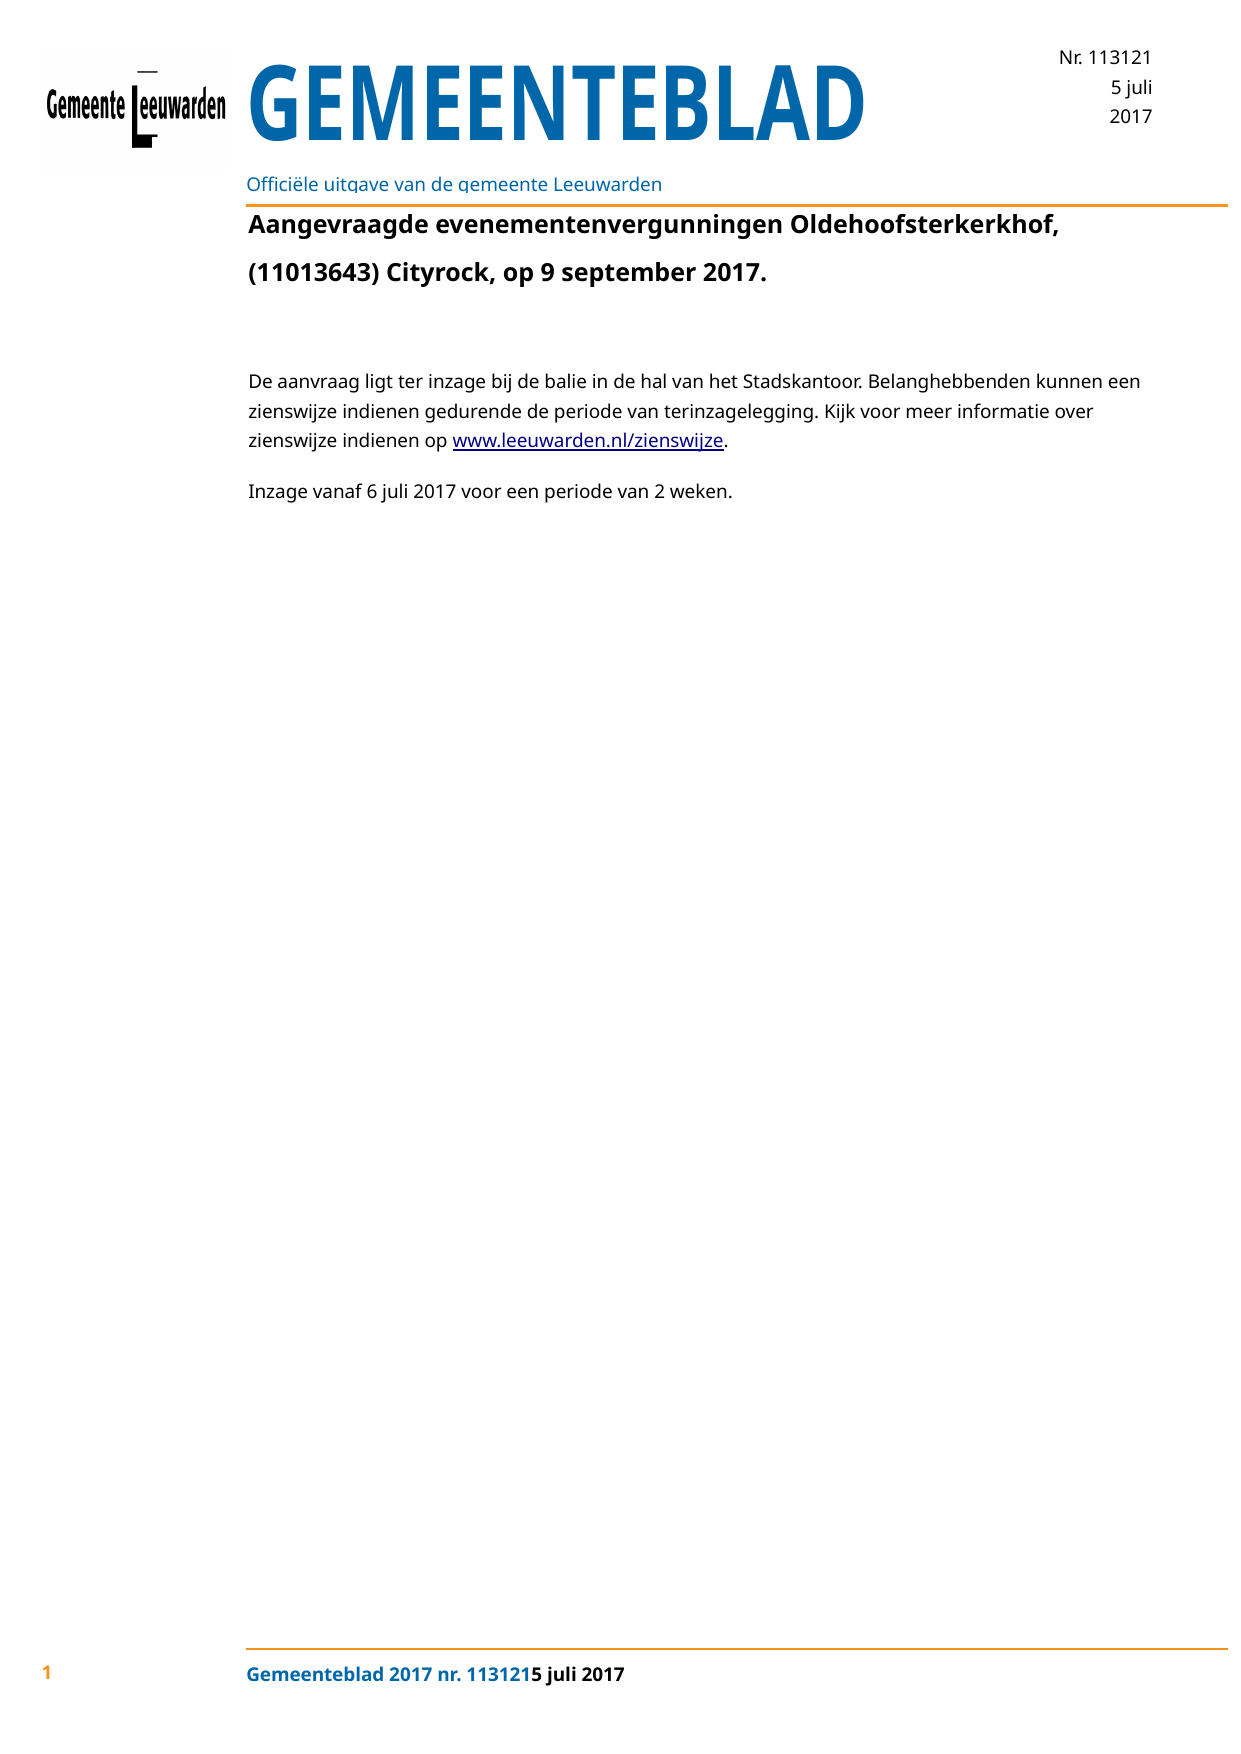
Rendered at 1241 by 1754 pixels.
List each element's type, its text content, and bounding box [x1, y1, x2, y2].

text Inzage vanaf 6 juli 2017 voor een periode van 2 weken. [248, 478, 1152, 504]
text Aangevraagde evenementenvergunningen Oldehoofsterkerkhof, (11013643) Cityrock, op 9 september 2017. [248, 207, 1152, 288]
text De aanvraag ligt ter inzage bij de balie in de hal van het Stadskantoor. Belanghebbenden kunnen een zienswijze indienen gedurende de periode van terinzagelegging. Kijk voor meer informatie over zienswijze indienen op www.leeuwarden.nl/zienswijze. [248, 368, 1152, 453]
picture [41, 47, 231, 172]
